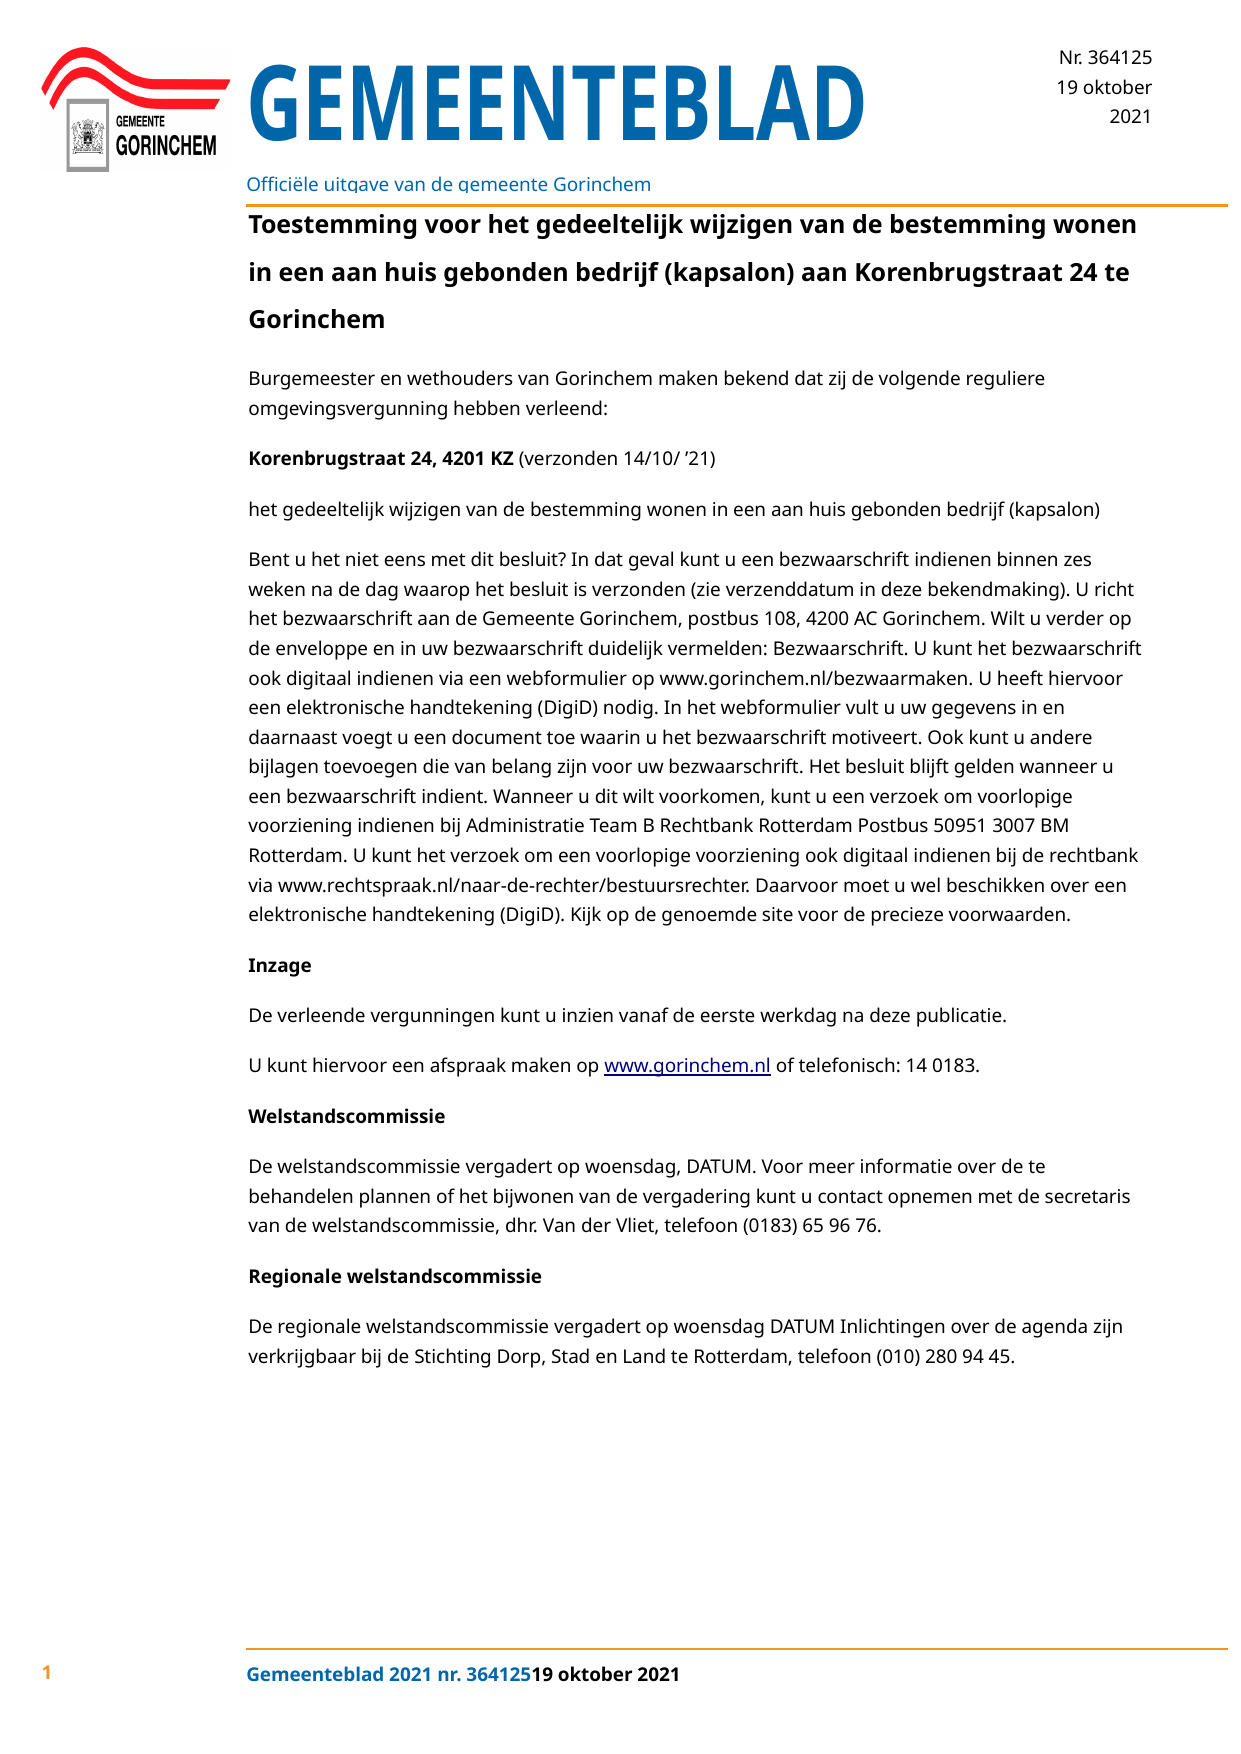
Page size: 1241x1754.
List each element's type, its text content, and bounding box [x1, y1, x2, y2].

picture [41, 47, 231, 172]
text Inzage [248, 952, 1152, 977]
text Regionale welstandscommissie [248, 1263, 1152, 1289]
text Toestemming voor het gedeeltelijk wijzigen van de bestemming wonen in een aan huis gebonden bedrijf (kapsalon) aan Korenbrugstraat 24 te Gorinchem [248, 207, 1152, 336]
text Welstandscommissie [248, 1103, 1152, 1129]
text De welstandscommissie vergadert op woensdag, DATUM. Voor meer informatie over de te behandelen plannen of het bijwonen van de vergadering kunt u contact opnemen met de secretaris van de welstandscommissie, dhr. Van der Vliet, telefoon (0183) 65 96 76. [248, 1153, 1152, 1238]
text het gedeeltelijk wijzigen van de bestemming wonen in een aan huis gebonden bedrijf (kapsalon) [248, 496, 1152, 522]
text U kunt hiervoor een afspraak maken op www.gorinchem.nl of telefonisch: 14 0183. [248, 1053, 1152, 1078]
text Burgemeester en wethouders van Gorinchem maken bekend dat zij de volgende reguliere omgevingsvergunning hebben verleend: [248, 366, 1152, 421]
text Korenbrugstraat 24, 4201 KZ (verzonden 14/10/ ’21) [248, 446, 1152, 471]
text De verleende vergunningen kunt u inzien vanaf de eerste werkdag na deze publicatie. [248, 1002, 1152, 1028]
text De regionale welstandscommissie vergadert op woensdag DATUM Inlichtingen over de agenda zijn verkrijgbaar bij de Stichting Dorp, Stad en Land te Rotterdam, telefoon (010) 280 94 45. [248, 1313, 1152, 1369]
text Bent u het niet eens met dit besluit? In dat geval kunt u een bezwaarschrift indienen binnen zes weken na de dag waarop het besluit is verzonden (zie verzenddatum in deze bekendmaking). U richt het bezwaarschrift aan de Gemeente Gorinchem, postbus 108, 4200 AC Gorinchem. Wilt u verder op de enveloppe en in uw bezwaarschrift duidelijk vermelden: Bezwaarschrift. U kunt het bezwaarschrift ook digitaal indienen via een webformulier op www.gorinchem.nl/bezwaarmaken. U heeft hiervoor een elektronische handtekening (DigiD) nodig. In het webformulier vult u uw gegevens in en daarnaast voegt u een document toe waarin u het bezwaarschrift motiveert. Ook kunt u andere bijlagen toevoegen die van belang zijn voor uw bezwaarschrift. Het besluit blijft gelden wanneer u een bezwaarschrift indient. Wanneer u dit wilt voorkomen, kunt u een verzoek om voorlopige voorziening indienen bij Administratie Team B Rechtbank Rotterdam Postbus 50951 3007 BM Rotterdam. U kunt het verzoek om een voorlopige voorziening ook digitaal indienen bij de rechtbank via www.rechtspraak.nl/naar-de-rechter/bestuursrechter. Daarvoor moet u wel beschikken over een elektronische handtekening (DigiD). Kijk op de genoemde site voor de precieze voorwaarden. [248, 546, 1152, 927]
